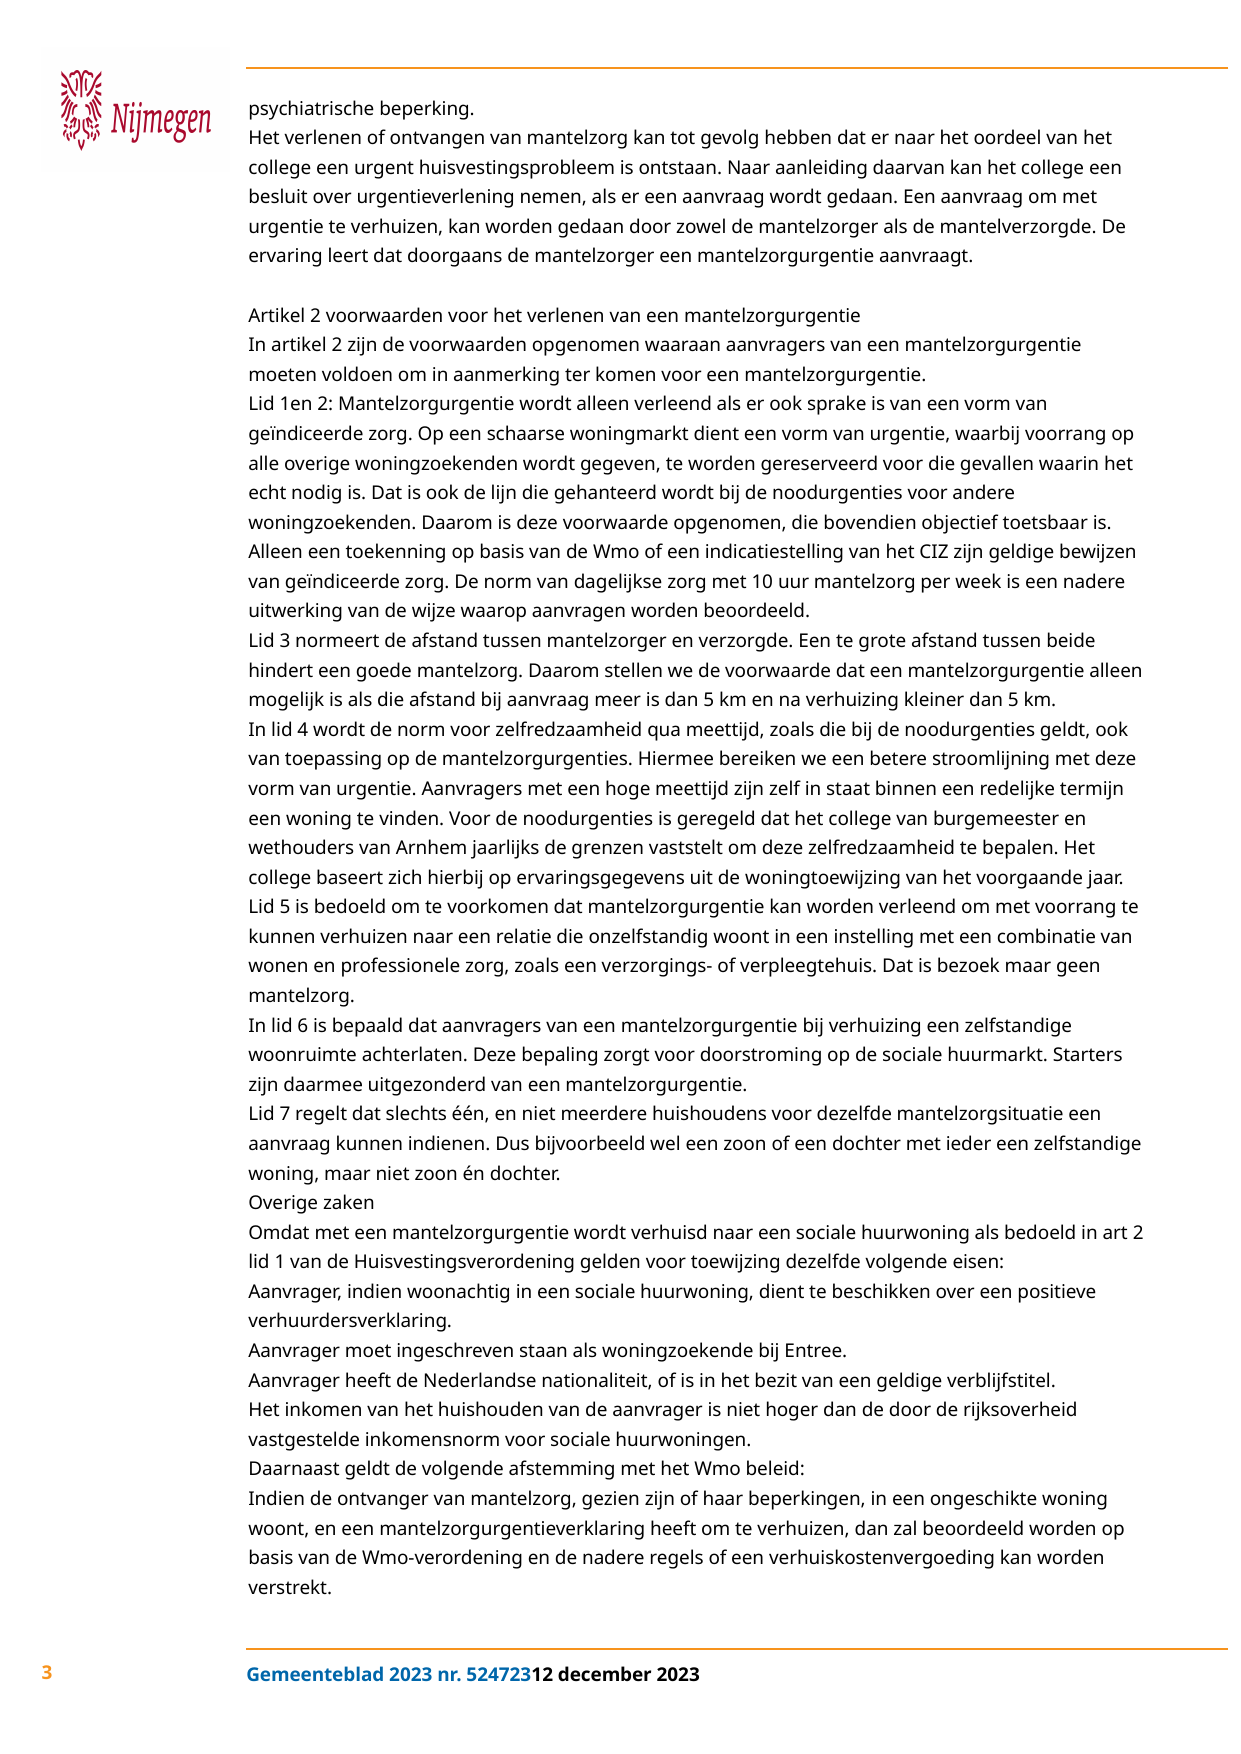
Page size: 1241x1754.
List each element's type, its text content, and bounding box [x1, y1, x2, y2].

text Het verlenen of ontvangen van mantelzorg kan tot gevolg hebben dat er naar het oordeel van het college een urgent huisvestingsprobleem is ontstaan. Naar aanleiding daarvan kan het college een besluit over urgentieverlening nemen, als er een aanvraag wordt gedaan. Een aanvraag om met urgentie te verhuizen, kan worden gedaan door zowel de mantelzorger als de mantelverzorgde. De ervaring leert dat doorgaans de mantelzorger een mantelzorgurgentie aanvraagt. [248, 124, 1152, 268]
text Overige zaken [248, 1189, 1152, 1215]
text Aanvrager moet ingeschreven staan als woningzoekende bij Entree. [248, 1337, 1152, 1363]
text Omdat met een mantelzorgurgentie wordt verhuisd naar een sociale huurwoning als bedoeld in art 2 lid 1 van de Huisvestingsverordening gelden voor toewijzing dezelfde volgende eisen: [248, 1219, 1152, 1274]
picture [41, 47, 231, 172]
text Artikel 2 voorwaarden voor het verlenen van een mantelzorgurgentie [248, 302, 1152, 328]
text Lid 5 is bedoeld om te voorkomen dat mantelzorgurgentie kan worden verleend om met voorrang te kunnen verhuizen naar een relatie die onzelfstandig woont in een instelling met een combinatie van wonen en professionele zorg, zoals een verzorgings- of verpleegtehuis. Dat is bezoek maar geen mantelzorg. [248, 893, 1152, 1008]
text Lid 7 regelt dat slechts één, en niet meerdere huishoudens voor dezelfde mantelzorgsituatie een aanvraag kunnen indienen. Dus bijvoorbeeld wel een zoon of een dochter met ieder een zelfstandige woning, maar niet zoon én dochter. [248, 1101, 1152, 1186]
text In artikel 2 zijn de voorwaarden opgenomen waaraan aanvragers van een mantelzorgurgentie moeten voldoen om in aanmerking ter komen voor een mantelzorgurgentie. [248, 331, 1152, 387]
text Lid 1en 2: Mantelzorgurgentie wordt alleen verleend als er ook sprake is van een vorm van geïndiceerde zorg. Op een schaarse woningmarkt dient een vorm van urgentie, waarbij voorrang op alle overige woningzoekenden wordt gegeven, te worden gereserveerd voor die gevallen waarin het echt nodig is. Dat is ook de lijn die gehanteerd wordt bij de noodurgenties voor andere woningzoekenden. Daarom is deze voorwaarde opgenomen, die bovendien objectief toetsbaar is. Alleen een toekenning op basis van de Wmo of een indicatiestelling van het CIZ zijn geldige bewijzen van geïndiceerde zorg. De norm van dagelijkse zorg met 10 uur mantelzorg per week is een nadere uitwerking van de wijze waarop aanvragen worden beoordeeld. [248, 391, 1152, 623]
text Het inkomen van het huishouden van de aanvrager is niet hoger dan de door de rijksoverheid vastgestelde inkomensnorm voor sociale huurwoningen. [248, 1396, 1152, 1452]
text Daarnaast geldt de volgende afstemming met het Wmo beleid: [248, 1456, 1152, 1481]
text psychiatrische beperking. [248, 95, 1152, 121]
text Aanvrager, indien woonachtig in een sociale huurwoning, dient te beschikken over een positieve verhuurdersverklaring. [248, 1278, 1152, 1333]
text In lid 4 wordt de norm voor zelfredzaamheid qua meettijd, zoals die bij de noodurgenties geldt, ook van toepassing op de mantelzorgurgenties. Hiermee bereiken we een betere stroomlijning met deze vorm van urgentie. Aanvragers met een hoge meettijd zijn zelf in staat binnen een redelijke termijn een woning te vinden. Voor de noodurgenties is geregeld dat het college van burgemeester en wethouders van Arnhem jaarlijks de grenzen vaststelt om deze zelfredzaamheid te bepalen. Het college baseert zich hierbij op ervaringsgegevens uit de woningtoewijzing van het voorgaande jaar. [248, 716, 1152, 890]
text In lid 6 is bepaald dat aanvragers van een mantelzorgurgentie bij verhuizing een zelfstandige woonruimte achterlaten. Deze bepaling zorgt voor doorstroming op de sociale huurmarkt. Starters zijn daarmee uitgezonderd van een mantelzorgurgentie. [248, 1012, 1152, 1097]
text Lid 3 normeert de afstand tussen mantelzorger en verzorgde. Een te grote afstand tussen beide hindert een goede mantelzorg. Daarom stellen we de voorwaarde dat een mantelzorgurgentie alleen mogelijk is als die afstand bij aanvraag meer is dan 5 km en na verhuizing kleiner dan 5 km. [248, 627, 1152, 712]
text Aanvrager heeft de Nederlandse nationaliteit, of is in het bezit van een geldige verblijfstitel. [248, 1367, 1152, 1393]
text Indien de ontvanger van mantelzorg, gezien zijn of haar beperkingen, in een ongeschikte woning woont, en een mantelzorgurgentieverklaring heeft om te verhuizen, dan zal beoordeeld worden op basis van de Wmo-verordening en de nadere regels of een verhuiskostenvergoeding kan worden verstrekt. [248, 1485, 1152, 1600]
